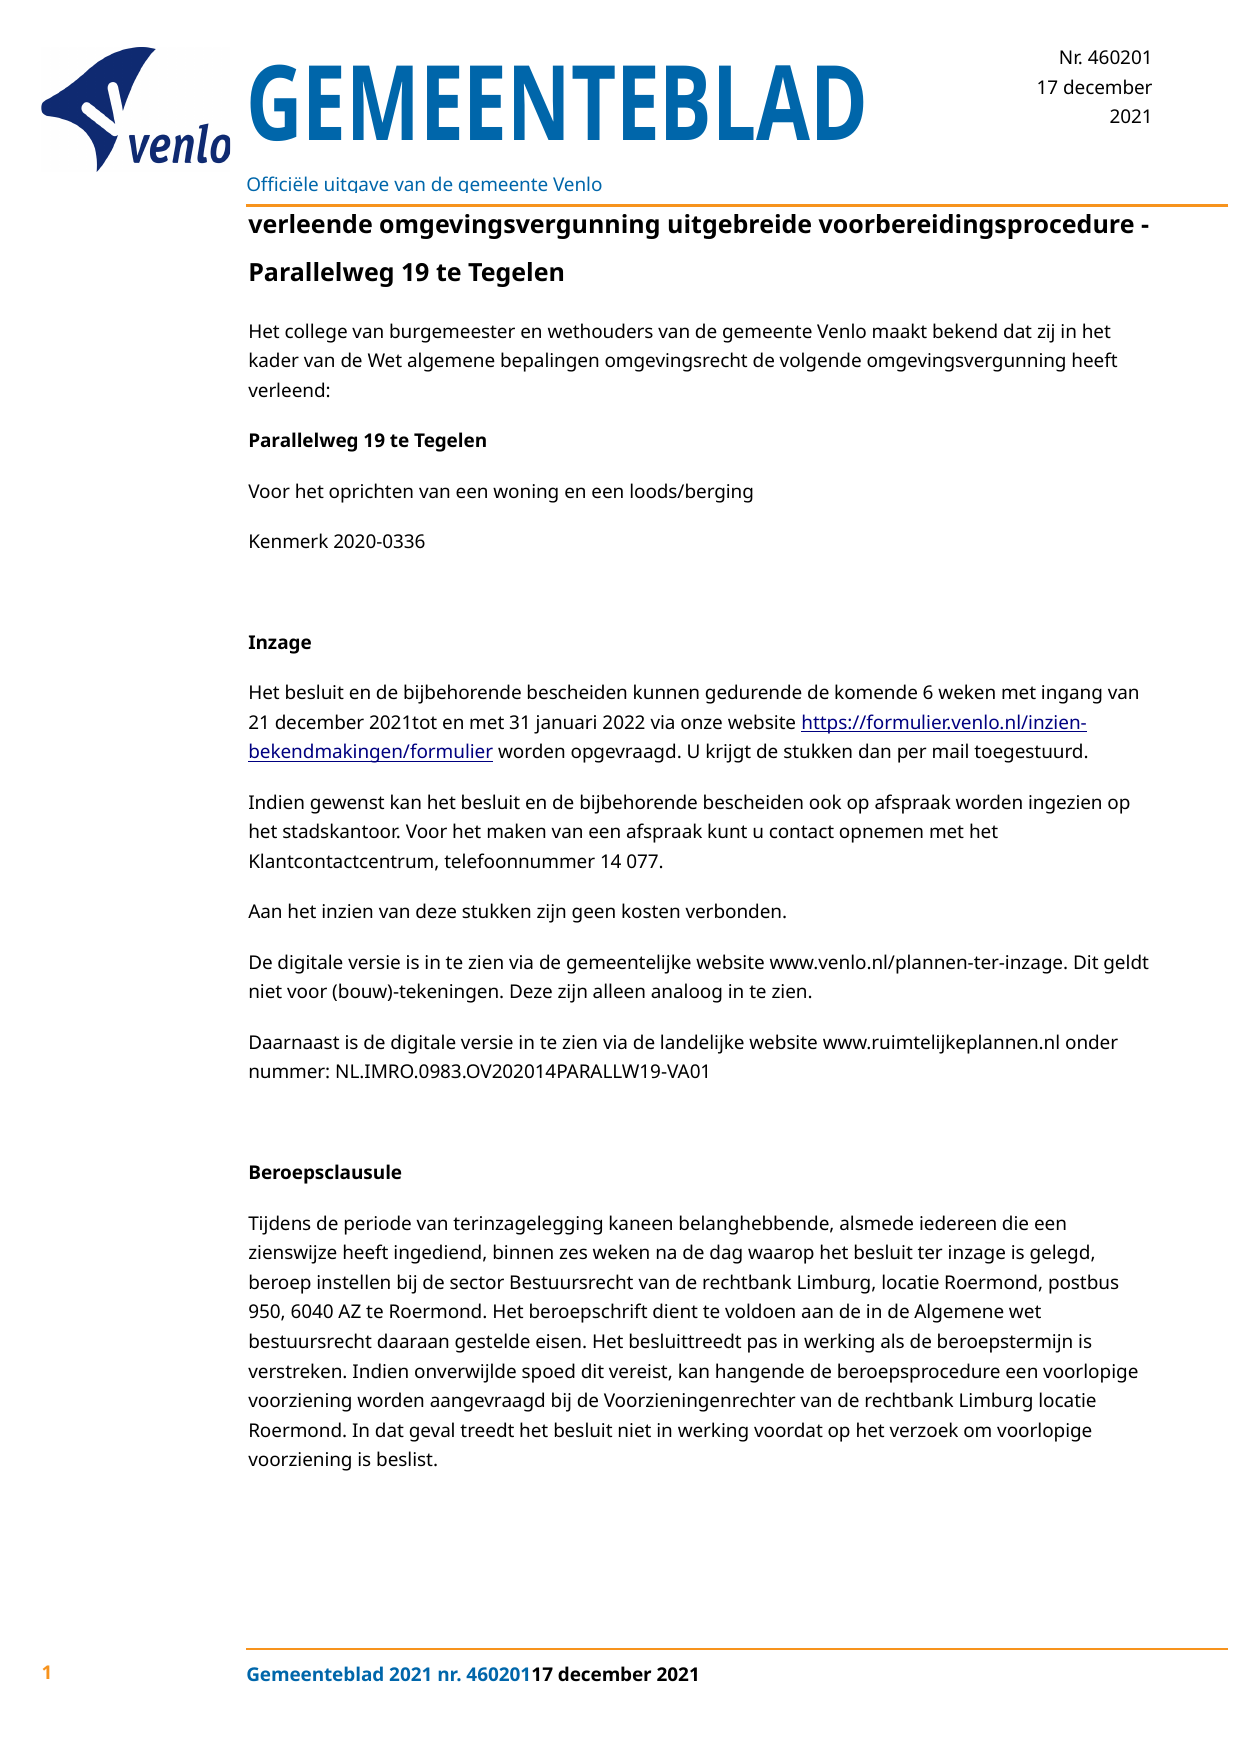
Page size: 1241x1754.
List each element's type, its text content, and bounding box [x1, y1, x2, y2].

text Kenmerk 2020-0336 [248, 528, 1152, 554]
text Aan het inzien van deze stukken zijn geen kosten verbonden. [248, 899, 1152, 924]
text Parallelweg 19 te Tegelen [248, 427, 1152, 453]
text De digitale versie is in te zien via de gemeentelijke website www.venlo.nl/plannen-ter-inzage. Dit geldt niet voor (bouw)-tekeningen. Deze zijn alleen analoog in te zien. [248, 949, 1152, 1004]
text Het college van burgemeester en wethouders van de gemeente Venlo maakt bekend dat zij in het kader van de Wet algemene bepalingen omgevingsrecht de volgende omgevingsvergunning heeft verleend: [248, 318, 1152, 403]
text verleende omgevingsvergunning uitgebreide voorbereidingsprocedure - Parallelweg 19 te Tegelen [248, 207, 1152, 288]
text Beroepsclausule [248, 1159, 1152, 1185]
text Inzage [248, 629, 1152, 655]
text Indien gewenst kan het besluit en de bijbehorende bescheiden ook op afspraak worden ingezien op het stadskantoor. Voor het maken van een afspraak kunt u contact opnemen met het Klantcontactcentrum, telefoonnummer 14 077. [248, 789, 1152, 874]
text Daarnaast is de digitale versie in te zien via de landelijke website www.ruimtelijkeplannen.nl onder nummer: NL.IMRO.0983.OV202014PARALLW19-VA01 [248, 1029, 1152, 1084]
picture [41, 47, 231, 172]
text Voor het oprichten van een woning en een loods/berging [248, 478, 1152, 504]
text Het besluit en de bijbehorende bescheiden kunnen gedurende de komende 6 weken met ingang van 21 december 2021tot en met 31 januari 2022 via onze website https://formulier.venlo.nl/inzien-bekendmakingen/formulier worden opgevraagd. U krijgt de stukken dan per mail toegestuurd. [248, 679, 1152, 764]
text Tijdens de periode van terinzagelegging kaneen belanghebbende, alsmede iedereen die een zienswijze heeft ingediend, binnen zes weken na de dag waarop het besluit ter inzage is gelegd, beroep instellen bij de sector Bestuursrecht van de rechtbank Limburg, locatie Roermond, postbus 950, 6040 AZ te Roermond. Het beroepschrift dient te voldoen aan de in de Algemene wet bestuursrecht daaraan gestelde eisen. Het besluittreedt pas in werking als de beroepstermijn is verstreken. Indien onverwijlde spoed dit vereist, kan hangende de beroepsprocedure een voorlopige voorziening worden aangevraagd bij de Voorzieningenrechter van de rechtbank Limburg locatie Roermond. In dat geval treedt het besluit niet in werking voordat op het verzoek om voorlopige voorziening is beslist. [248, 1210, 1152, 1472]
